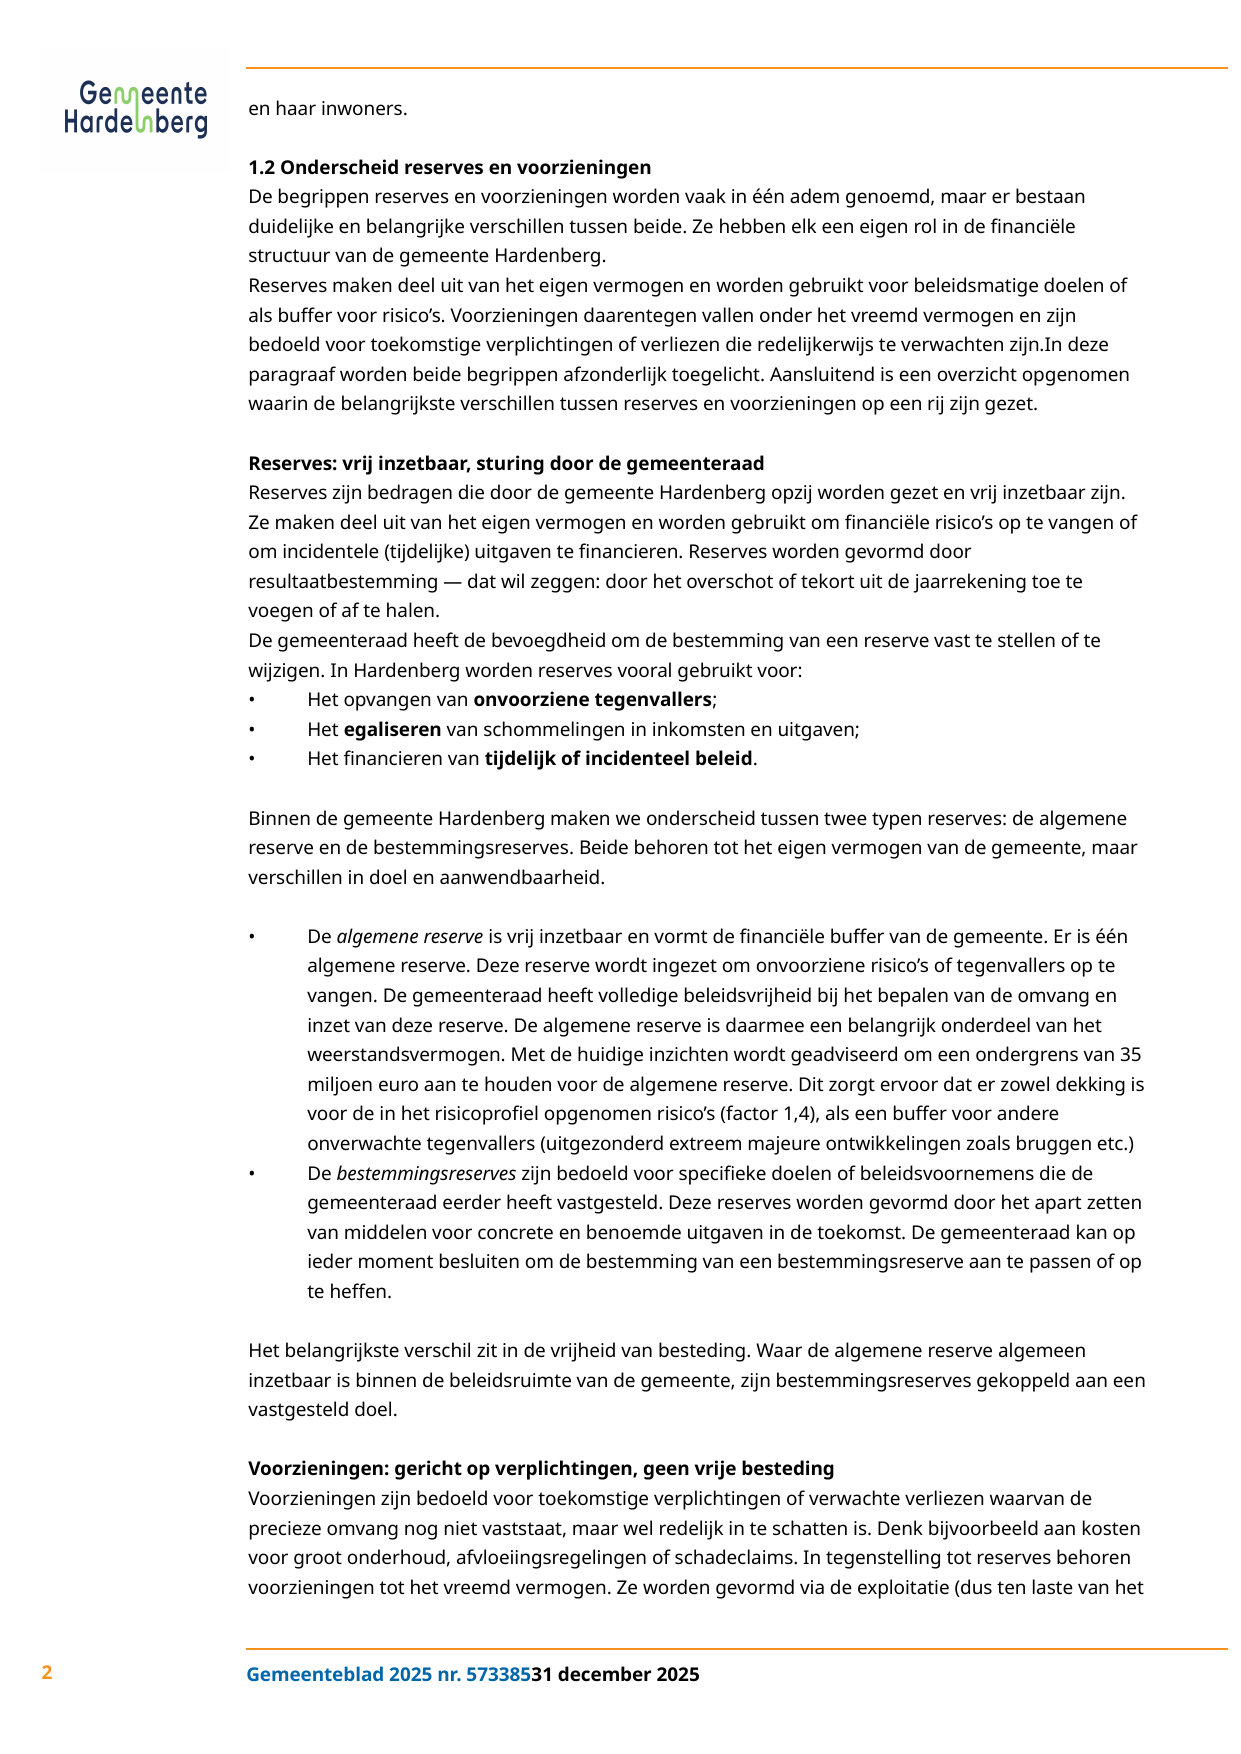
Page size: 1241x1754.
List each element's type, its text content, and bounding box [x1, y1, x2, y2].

text Het belangrijkste verschil zit in de vrijheid van besteding. Waar de algemene reserve algemeen inzetbaar is binnen de beleidsruimte van de gemeente, zijn bestemmingsreserves gekoppeld aan een vastgesteld doel. [248, 1337, 1152, 1422]
text De gemeenteraad heeft de bevoegdheid om de bestemming van een reserve vast te stellen of te wijzigen. In Hardenberg worden reserves vooral gebruikt voor: [248, 627, 1152, 683]
list Het opvangen van onvoorziene tegenvallers; [248, 686, 1152, 712]
text Reserves maken deel uit van het eigen vermogen en worden gebruikt voor beleidsmatige doelen of als buffer voor risico’s. Voorzieningen daarentegen vallen onder het vreemd vermogen en zijn bedoeld voor toekomstige verplichtingen of verliezen die redelijkerwijs te verwachten zijn.In deze paragraaf worden beide begrippen afzonderlijk toegelicht. Aansluitend is een overzicht opgenomen waarin de belangrijkste verschillen tussen reserves en voorzieningen op een rij zijn gezet. [248, 272, 1152, 416]
text 1.2 Onderscheid reserves en voorzieningen [248, 154, 1152, 180]
picture [41, 47, 231, 172]
text Reserves zijn bedragen die door de gemeente Hardenberg opzij worden gezet en vrij inzetbaar zijn. Ze maken deel uit van het eigen vermogen en worden gebruikt om financiële risico’s op te vangen of om incidentele (tijdelijke) uitgaven te financieren. Reserves worden gevormd door resultaatbestemming — dat wil zeggen: door het overschot of tekort uit de jaarrekening toe te voegen of af te halen. [248, 479, 1152, 623]
text Binnen de gemeente Hardenberg maken we onderscheid tussen twee typen reserves: de algemene reserve en de bestemmingsreserves. Beide behoren tot het eigen vermogen van de gemeente, maar verschillen in doel en aanwendbaarheid. [248, 805, 1152, 890]
text en haar inwoners. [248, 95, 1152, 121]
list Het egaliseren van schommelingen in inkomsten en uitgaven; [248, 716, 1152, 742]
text Voorzieningen zijn bedoeld voor toekomstige verplichtingen of verwachte verliezen waarvan de precieze omvang nog niet vaststaat, maar wel redelijk in te schatten is. Denk bijvoorbeeld aan kosten voor groot onderhoud, afvloeiingsregelingen of schadeclaims. In tegenstelling tot reserves behoren voorzieningen tot het vreemd vermogen. Ze worden gevormd via de exploitatie (dus ten laste van het [248, 1485, 1152, 1600]
text Reserves: vrij inzetbaar, sturing door de gemeenteraad [248, 450, 1152, 476]
text Voorzieningen: gericht op verplichtingen, geen vrije besteding [248, 1456, 1152, 1481]
text De begrippen reserves en voorzieningen worden vaak in één adem genoemd, maar er bestaan duidelijke en belangrijke verschillen tussen beide. Ze hebben elk een eigen rol in de financiële structuur van de gemeente Hardenberg. [248, 183, 1152, 268]
list De bestemmingsreserves zijn bedoeld voor specifieke doelen of beleidsvoornemens die de gemeenteraad eerder heeft vastgesteld. Deze reserves worden gevormd door het apart zetten van middelen voor concrete en benoemde uitgaven in de toekomst. De gemeenteraad kan op ieder moment besluiten om de bestemming van een bestemmingsreserve aan te passen of op te heffen. [248, 1160, 1152, 1304]
list Het financieren van tijdelijk of incidenteel beleid. [248, 746, 1152, 771]
list De algemene reserve is vrij inzetbaar en vormt de financiële buffer van de gemeente. Er is één algemene reserve. Deze reserve wordt ingezet om onvoorziene risico’s of tegenvallers op te vangen. De gemeenteraad heeft volledige beleidsvrijheid bij het bepalen van de omvang en inzet van deze reserve. De algemene reserve is daarmee een belangrijk onderdeel van het weerstandsvermogen. Met de huidige inzichten wordt geadviseerd om een ondergrens van 35 miljoen euro aan te houden voor de algemene reserve. Dit zorgt ervoor dat er zowel dekking is voor de in het risicoprofiel opgenomen risico’s (factor 1,4), als een buffer voor andere onverwachte tegenvallers (uitgezonderd extreem majeure ontwikkelingen zoals bruggen etc.) [248, 923, 1152, 1156]
